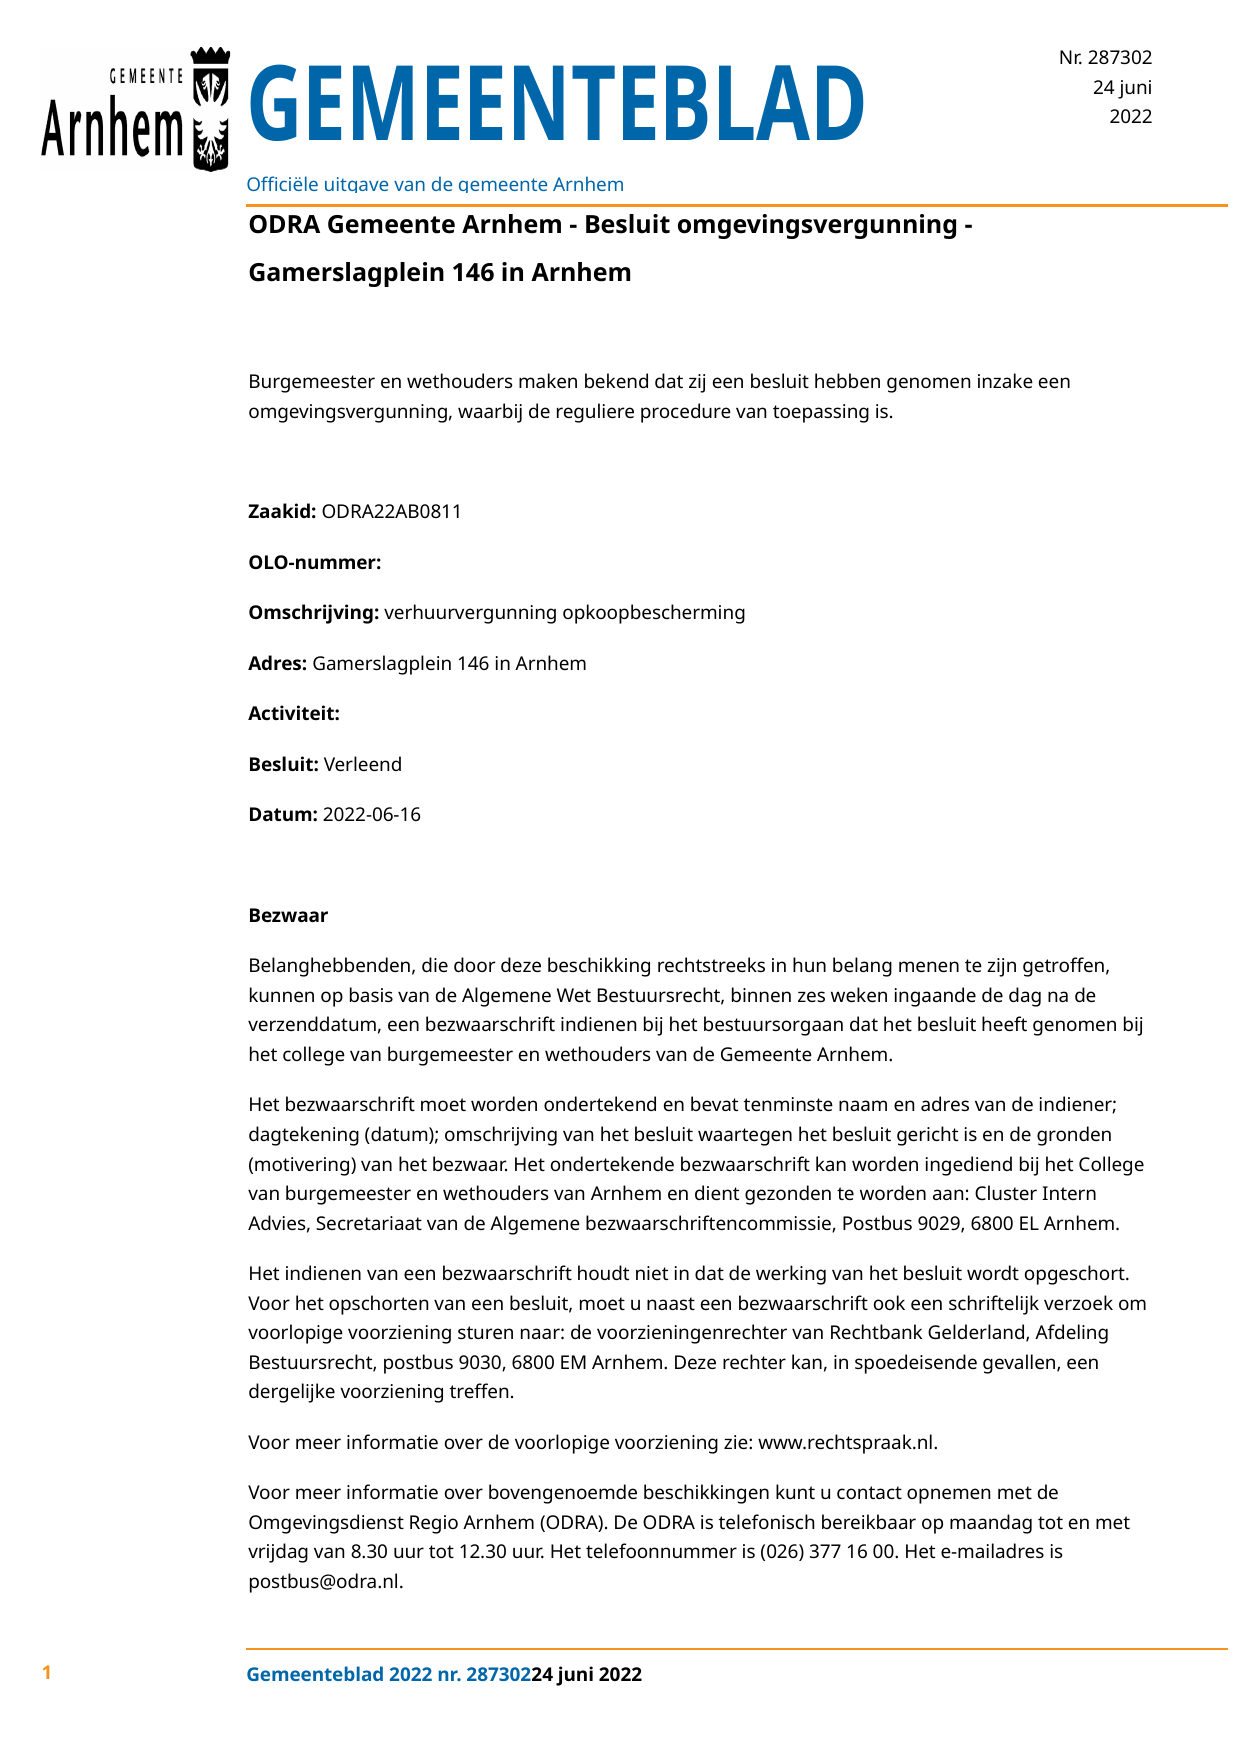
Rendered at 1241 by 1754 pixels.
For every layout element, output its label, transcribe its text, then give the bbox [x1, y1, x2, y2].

text OLO-nummer: [248, 549, 1152, 575]
text Besluit: Verleend [248, 751, 1152, 777]
text Zaakid: ODRA22AB0811 [248, 499, 1152, 524]
text Omschrijving: verhuurvergunning opkoopbescherming [248, 599, 1152, 625]
text Activiteit: [248, 700, 1152, 726]
text Bezwaar [248, 902, 1152, 928]
text Burgemeester en wethouders maken bekend dat zij een besluit hebben genomen inzake een omgevingsvergunning, waarbij de reguliere procedure van toepassing is. [248, 368, 1152, 424]
text ODRA Gemeente Arnhem - Besluit omgevingsvergunning - Gamerslagplein 146 in Arnhem [248, 207, 1152, 288]
text Het bezwaarschrift moet worden ondertekend en bevat tenminste naam en adres van de indiener; dagtekening (datum); omschrijving van het besluit waartegen het besluit gericht is en de gronden (motivering) van het bezwaar. Het ondertekende bezwaarschrift kan worden ingediend bij het College van burgemeester en wethouders van Arnhem en dient gezonden te worden aan: Cluster Intern Advies, Secretariaat van de Algemene bezwaarschriftencommissie, Postbus 9029, 6800 EL Arnhem. [248, 1092, 1152, 1236]
picture [41, 47, 231, 172]
text Voor meer informatie over bovengenoemde beschikkingen kunt u contact opnemen met de Omgevingsdienst Regio Arnhem (ODRA). De ODRA is telefonisch bereikbaar op maandag tot en met vrijdag van 8.30 uur tot 12.30 uur. Het telefoonnummer is (026) 377 16 00. Het e-mailadres is postbus@odra.nl. [248, 1479, 1152, 1594]
text Voor meer informatie over de voorlopige voorziening zie: www.rechtspraak.nl. [248, 1429, 1152, 1455]
text Het indienen van een bezwaarschrift houdt niet in dat de werking van het besluit wordt opgeschort. Voor het opschorten van een besluit, moet u naast een bezwaarschrift ook een schriftelijk verzoek om voorlopige voorziening sturen naar: de voorzieningenrechter van Rechtbank Gelderland, Afdeling Bestuursrecht, postbus 9030, 6800 EM Arnhem. Deze rechter kan, in spoedeisende gevallen, een dergelijke voorziening treffen. [248, 1260, 1152, 1404]
text Datum: 2022-06-16 [248, 801, 1152, 827]
text Belanghebbenden, die door deze beschikking rechtstreeks in hun belang menen te zijn getroffen, kunnen op basis van de Algemene Wet Bestuursrecht, binnen zes weken ingaande de dag na de verzenddatum, een bezwaarschrift indienen bij het bestuursorgaan dat het besluit heeft genomen bij het college van burgemeester en wethouders van de Gemeente Arnhem. [248, 952, 1152, 1067]
text Adres: Gamerslagplein 146 in Arnhem [248, 650, 1152, 676]
